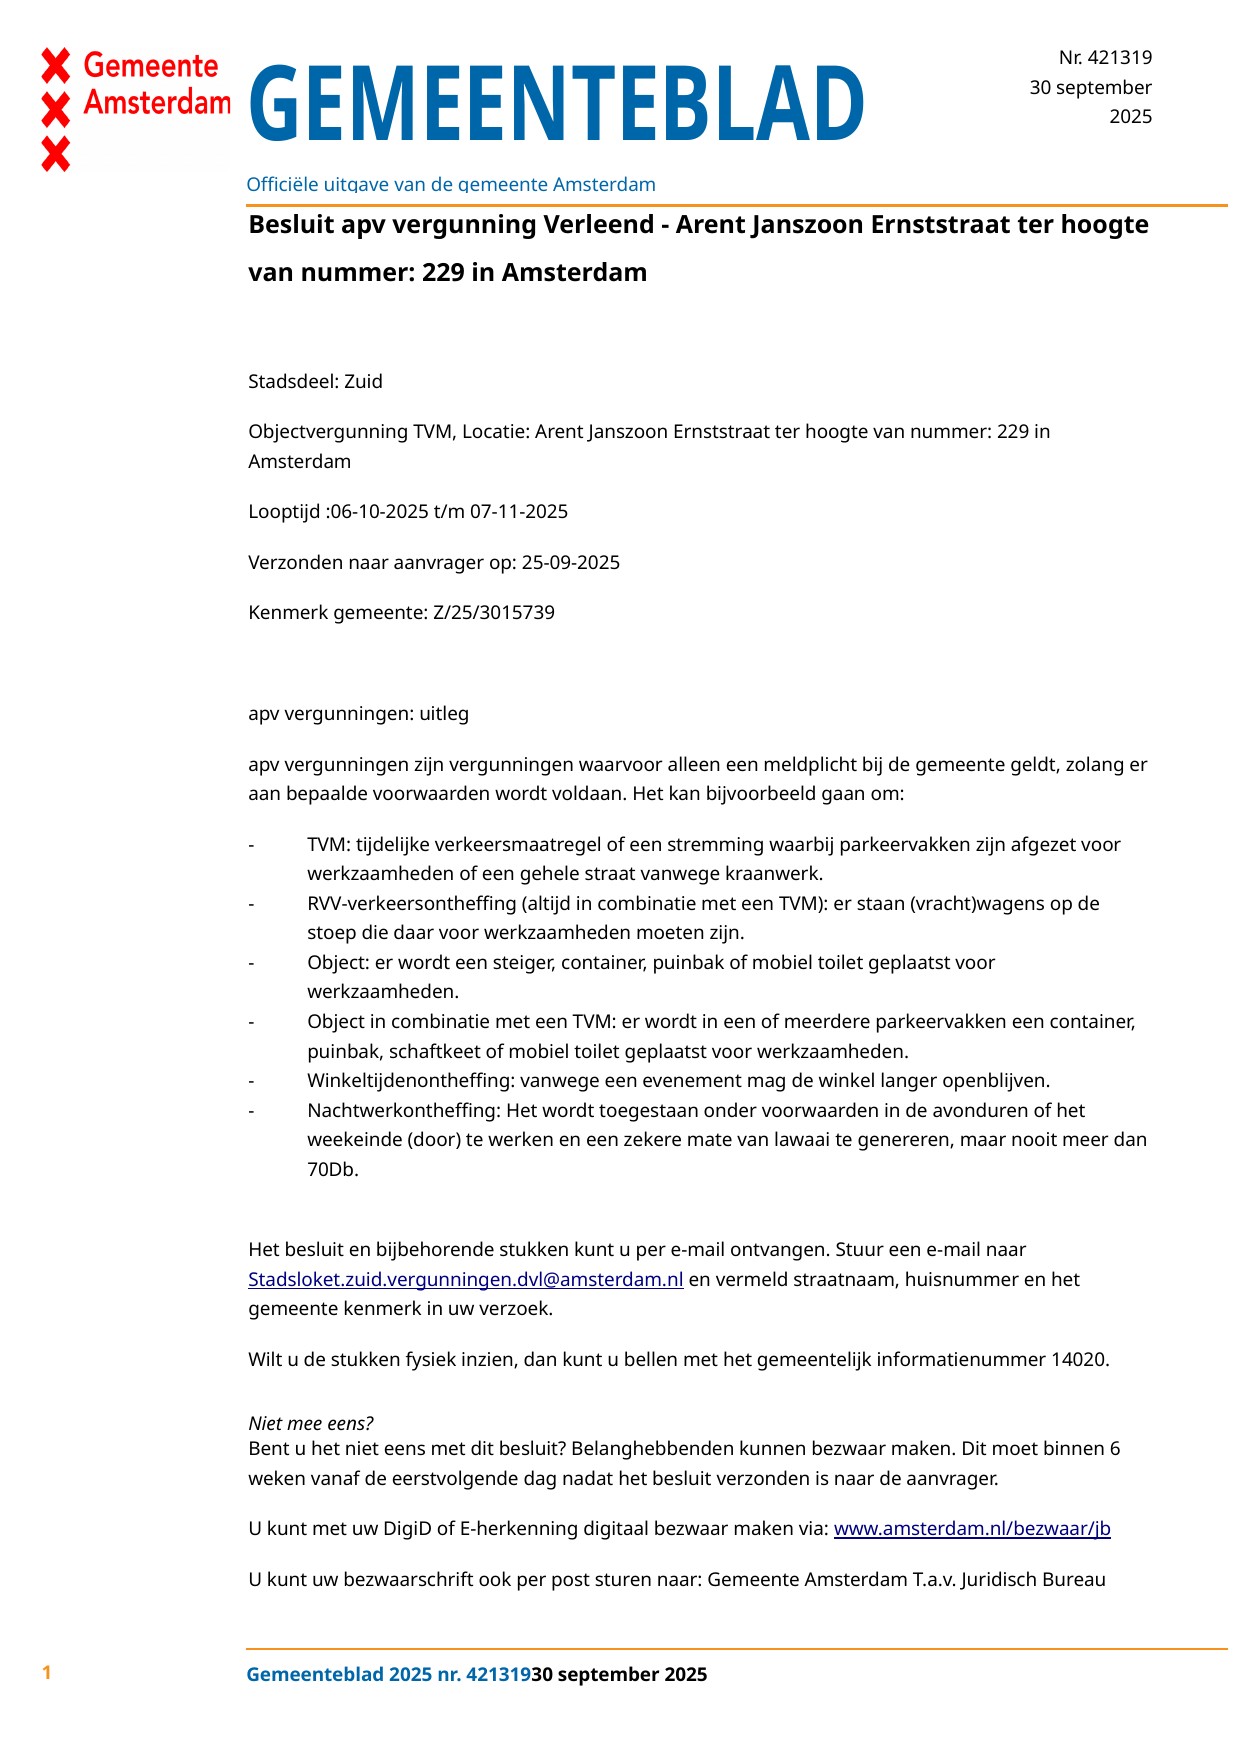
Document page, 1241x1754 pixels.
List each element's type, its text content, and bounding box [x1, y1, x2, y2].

list TVM: tijdelijke verkeersmaatregel of een stremming waarbij parkeervakken zijn afgezet voor werkzaamheden of een gehele straat vanwege kraanwerk. [248, 831, 1152, 886]
text Objectvergunning TVM, Locatie: Arent Janszoon Ernststraat ter hoogte van nummer: 229 in Amsterdam [248, 419, 1152, 474]
text Bent u het niet eens met dit besluit? Belanghebbenden kunnen bezwaar maken. Dit moet binnen 6 weken vanaf de eerstvolgende dag nadat het besluit verzonden is naar de aanvrager. [248, 1436, 1152, 1491]
text Stadsdeel: Zuid [248, 368, 1152, 394]
list Winkeltijdenontheffing: vanwege een evenement mag de winkel langer openblijven. [248, 1067, 1152, 1093]
text Wilt u de stukken fysiek inzien, dan kunt u bellen met het gemeentelijk informatienummer 14020. [248, 1346, 1152, 1372]
list RVV-verkeersontheffing (altijd in combinatie met een TVM): er staan (vracht)wagens op de stoep die daar voor werkzaamheden moeten zijn. [248, 890, 1152, 945]
list Nachtwerkontheffing: Het wordt toegestaan onder voorwaarden in de avonduren of het weekeinde (door) te werken en een zekere mate van lawaai te genereren, maar nooit meer dan 70Db. [248, 1097, 1152, 1182]
text Verzonden naar aanvrager op: 25-09-2025 [248, 549, 1152, 575]
text Het besluit en bijbehorende stukken kunt u per e-mail ontvangen. Stuur een e-mail naar Stadsloket.zuid.vergunningen.dvl@amsterdam.nl en vermeld straatnaam, huisnummer en het gemeente kenmerk in uw verzoek. [248, 1236, 1152, 1321]
list Object in combinatie met een TVM: er wordt in een of meerdere parkeervakken een container, puinbak, schaftkeet of mobiel toilet geplaatst voor werkzaamheden. [248, 1008, 1152, 1064]
text apv vergunningen: uitleg [248, 700, 1152, 726]
text Kenmerk gemeente: Z/25/3015739 [248, 599, 1152, 625]
text Besluit apv vergunning Verleend - Arent Janszoon Ernststraat ter hoogte van nummer: 229 in Amsterdam [248, 207, 1152, 288]
text U kunt uw bezwaarschrift ook per post sturen naar: Gemeente Amsterdam T.a.v. Juridisch Bureau [248, 1566, 1152, 1592]
picture [41, 47, 231, 172]
text apv vergunningen zijn vergunningen waarvoor alleen een meldplicht bij de gemeente geldt, zolang er aan bepaalde voorwaarden wordt voldaan. Het kan bijvoorbeeld gaan om: [248, 751, 1152, 806]
text Niet mee eens? [248, 1410, 1152, 1436]
list Object: er wordt een steiger, container, puinbak of mobiel toilet geplaatst voor werkzaamheden. [248, 949, 1152, 1004]
text Looptijd :06-10-2025 t/m 07-11-2025 [248, 499, 1152, 524]
text U kunt met uw DigiD of E-herkenning digitaal bezwaar maken via: www.amsterdam.nl/bezwaar/jb [248, 1516, 1152, 1541]
